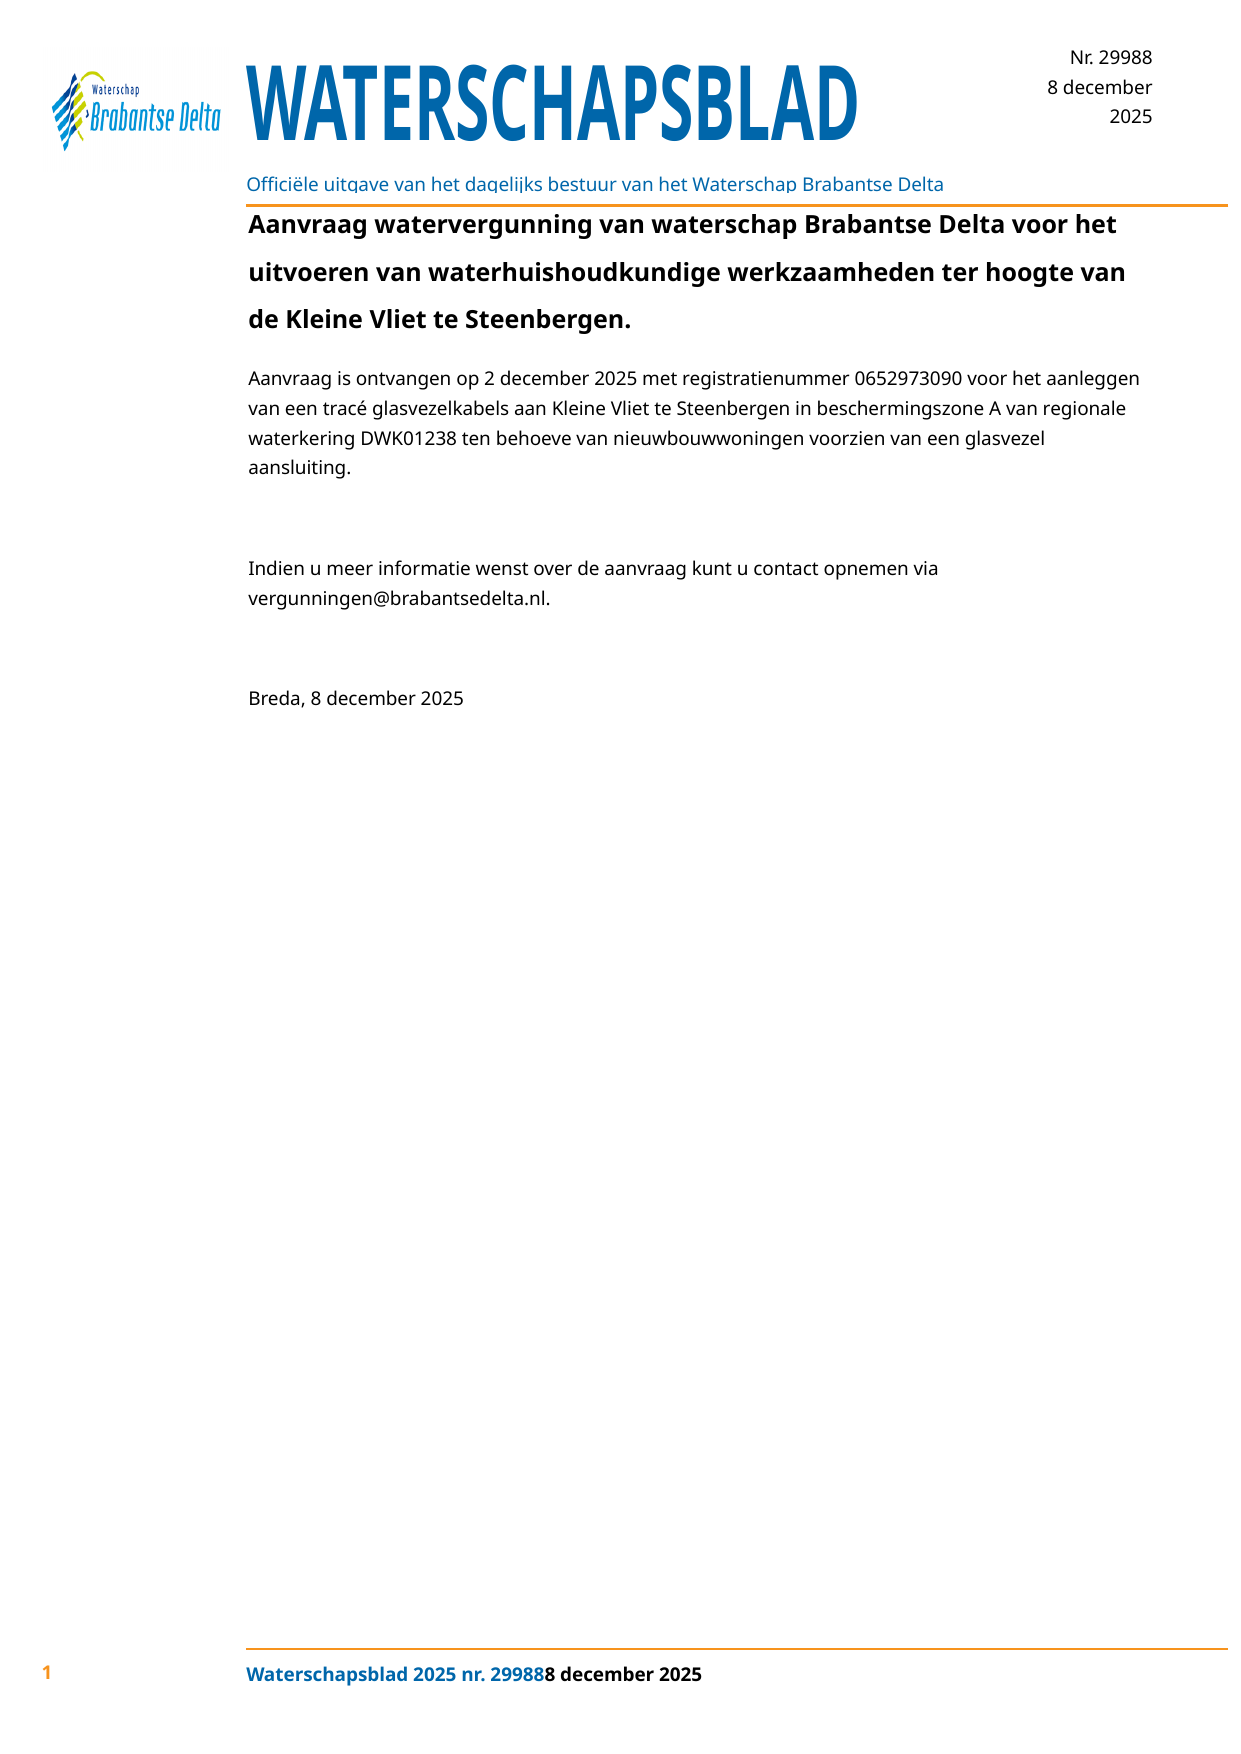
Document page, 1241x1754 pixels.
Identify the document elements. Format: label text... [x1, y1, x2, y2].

text Aanvraag is ontvangen op 2 december 2025 met registratienummer 0652973090 voor het aanleggen van een tracé glasvezelkabels aan Kleine Vliet te Steenbergen in beschermingszone A van regionale waterkering DWK01238 ten behoeve van nieuwbouwwoningen voorzien van een glasvezel aansluiting. [248, 366, 1152, 480]
picture [41, 47, 231, 172]
text Aanvraag watervergunning van waterschap Brabantse Delta voor het uitvoeren van waterhuishoudkundige werkzaamheden ter hoogte van de Kleine Vliet te Steenbergen. [248, 207, 1152, 336]
text Indien u meer informatie wenst over de aanvraag kunt u contact opnemen via vergunningen@brabantsedelta.nl. [248, 555, 1152, 610]
text Breda, 8 december 2025 [248, 686, 1152, 711]
